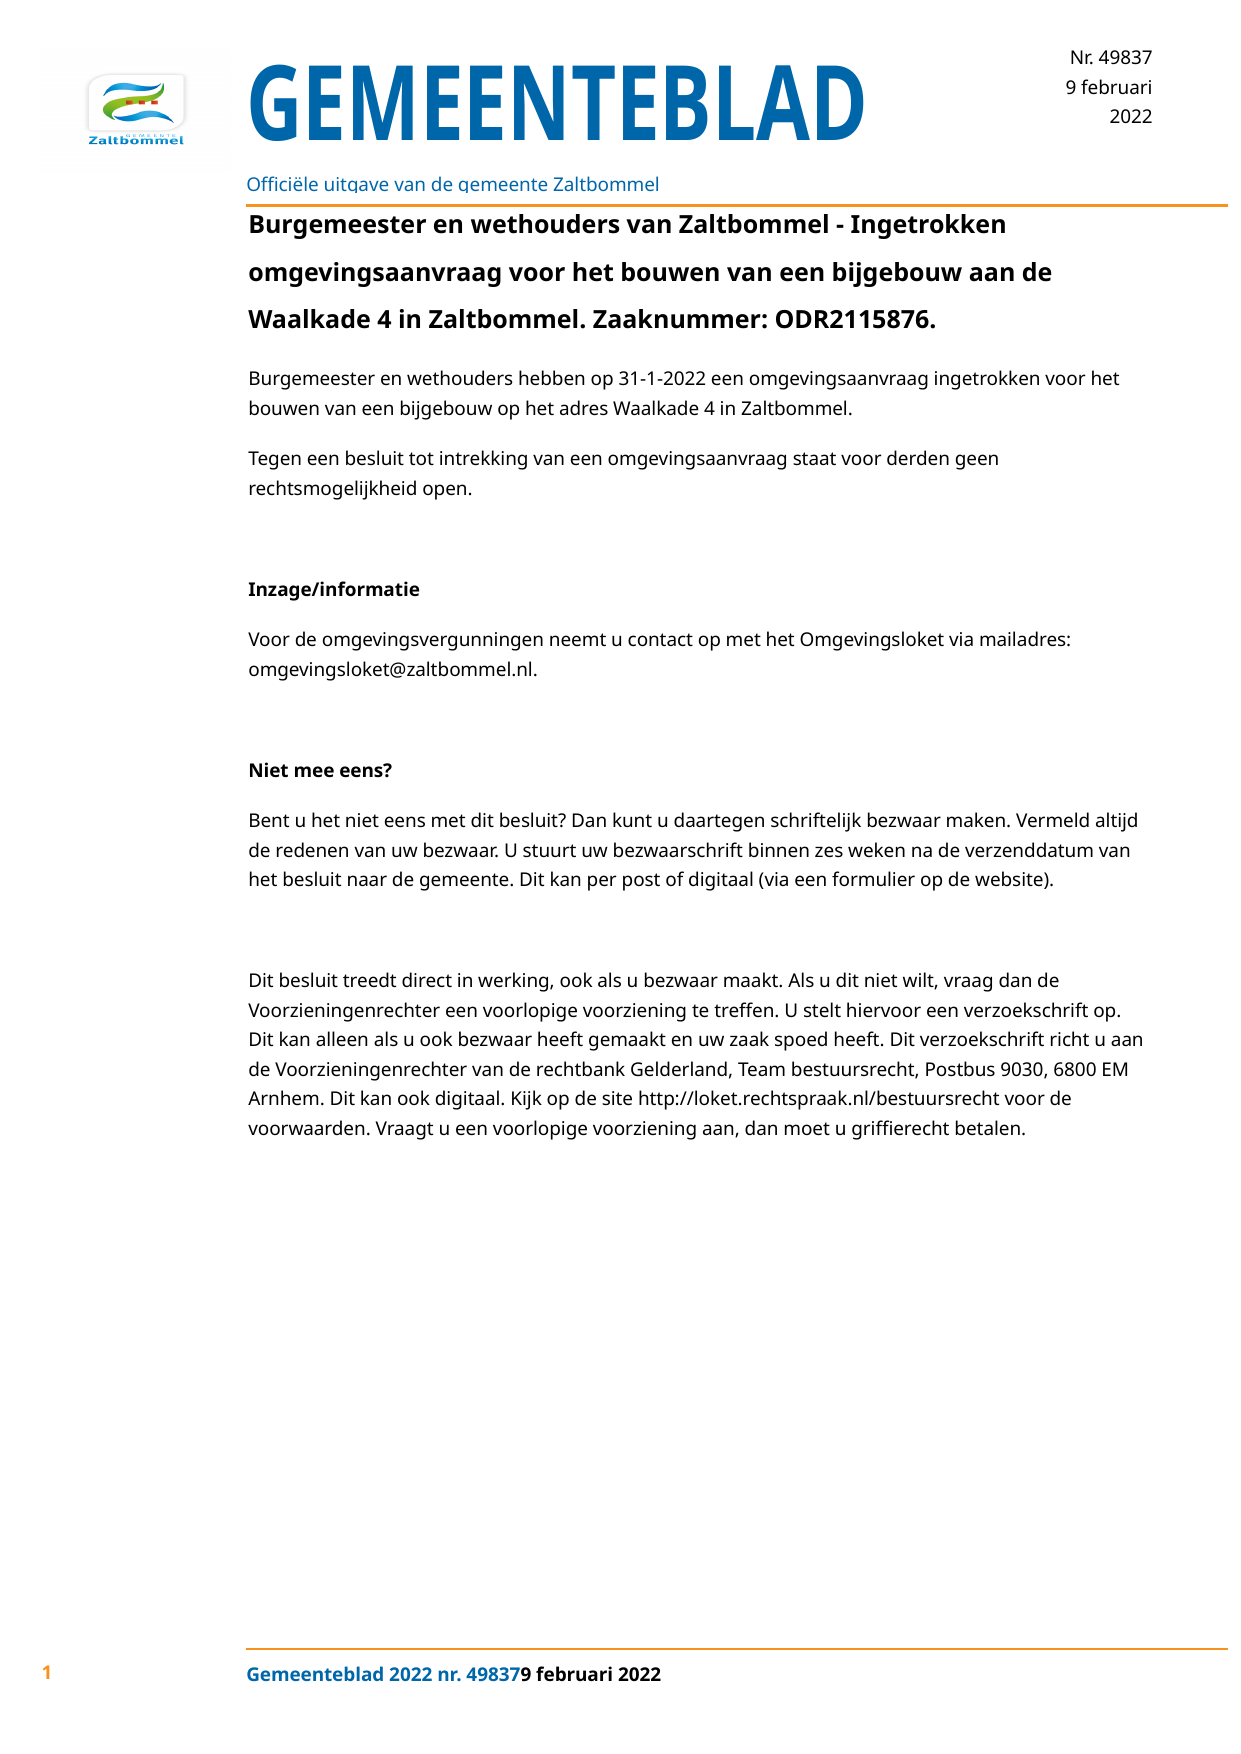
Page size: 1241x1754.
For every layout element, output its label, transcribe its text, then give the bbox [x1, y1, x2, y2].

text Dit besluit treedt direct in werking, ook als u bezwaar maakt. Als u dit niet wilt, vraag dan de Voorzieningenrechter een voorlopige voorziening te treffen. U stelt hiervoor een verzoekschrift op. Dit kan alleen als u ook bezwaar heeft gemaakt en uw zaak spoed heeft. Dit verzoekschrift richt u aan de Voorzieningenrechter van de rechtbank Gelderland, Team bestuursrecht, Postbus 9030, 6800 EM Arnhem. Dit kan ook digitaal. Kijk op de site http://loket.rechtspraak.nl/bestuursrecht voor de voorwaarden. Vraagt u een voorlopige voorziening aan, dan moet u griffierecht betalen. [248, 967, 1152, 1141]
text Voor de omgevingsvergunningen neemt u contact op met het Omgevingsloket via mailadres: omgevingsloket@zaltbommel.nl. [248, 626, 1152, 682]
text Bent u het niet eens met dit besluit? Dan kunt u daartegen schriftelijk bezwaar maken. Vermeld altijd de redenen van uw bezwaar. U stuurt uw bezwaarschrift binnen zes weken na de verzenddatum van het besluit naar de gemeente. Dit kan per post of digitaal (via een formulier op de website). [248, 807, 1152, 892]
text Tegen een besluit tot intrekking van een omgevingsaanvraag staat voor derden geen rechtsmogelijkheid open. [248, 446, 1152, 501]
picture [41, 47, 231, 172]
text Inzage/informatie [248, 576, 1152, 602]
text Niet mee eens? [248, 757, 1152, 782]
text Burgemeester en wethouders hebben op 31-1-2022 een omgevingsaanvraag ingetrokken voor het bouwen van een bijgebouw op het adres Waalkade 4 in Zaltbommel. [248, 366, 1152, 421]
text Burgemeester en wethouders van Zaltbommel - Ingetrokken omgevingsaanvraag voor het bouwen van een bijgebouw aan de Waalkade 4 in Zaltbommel. Zaaknummer: ODR2115876. [248, 207, 1152, 336]
